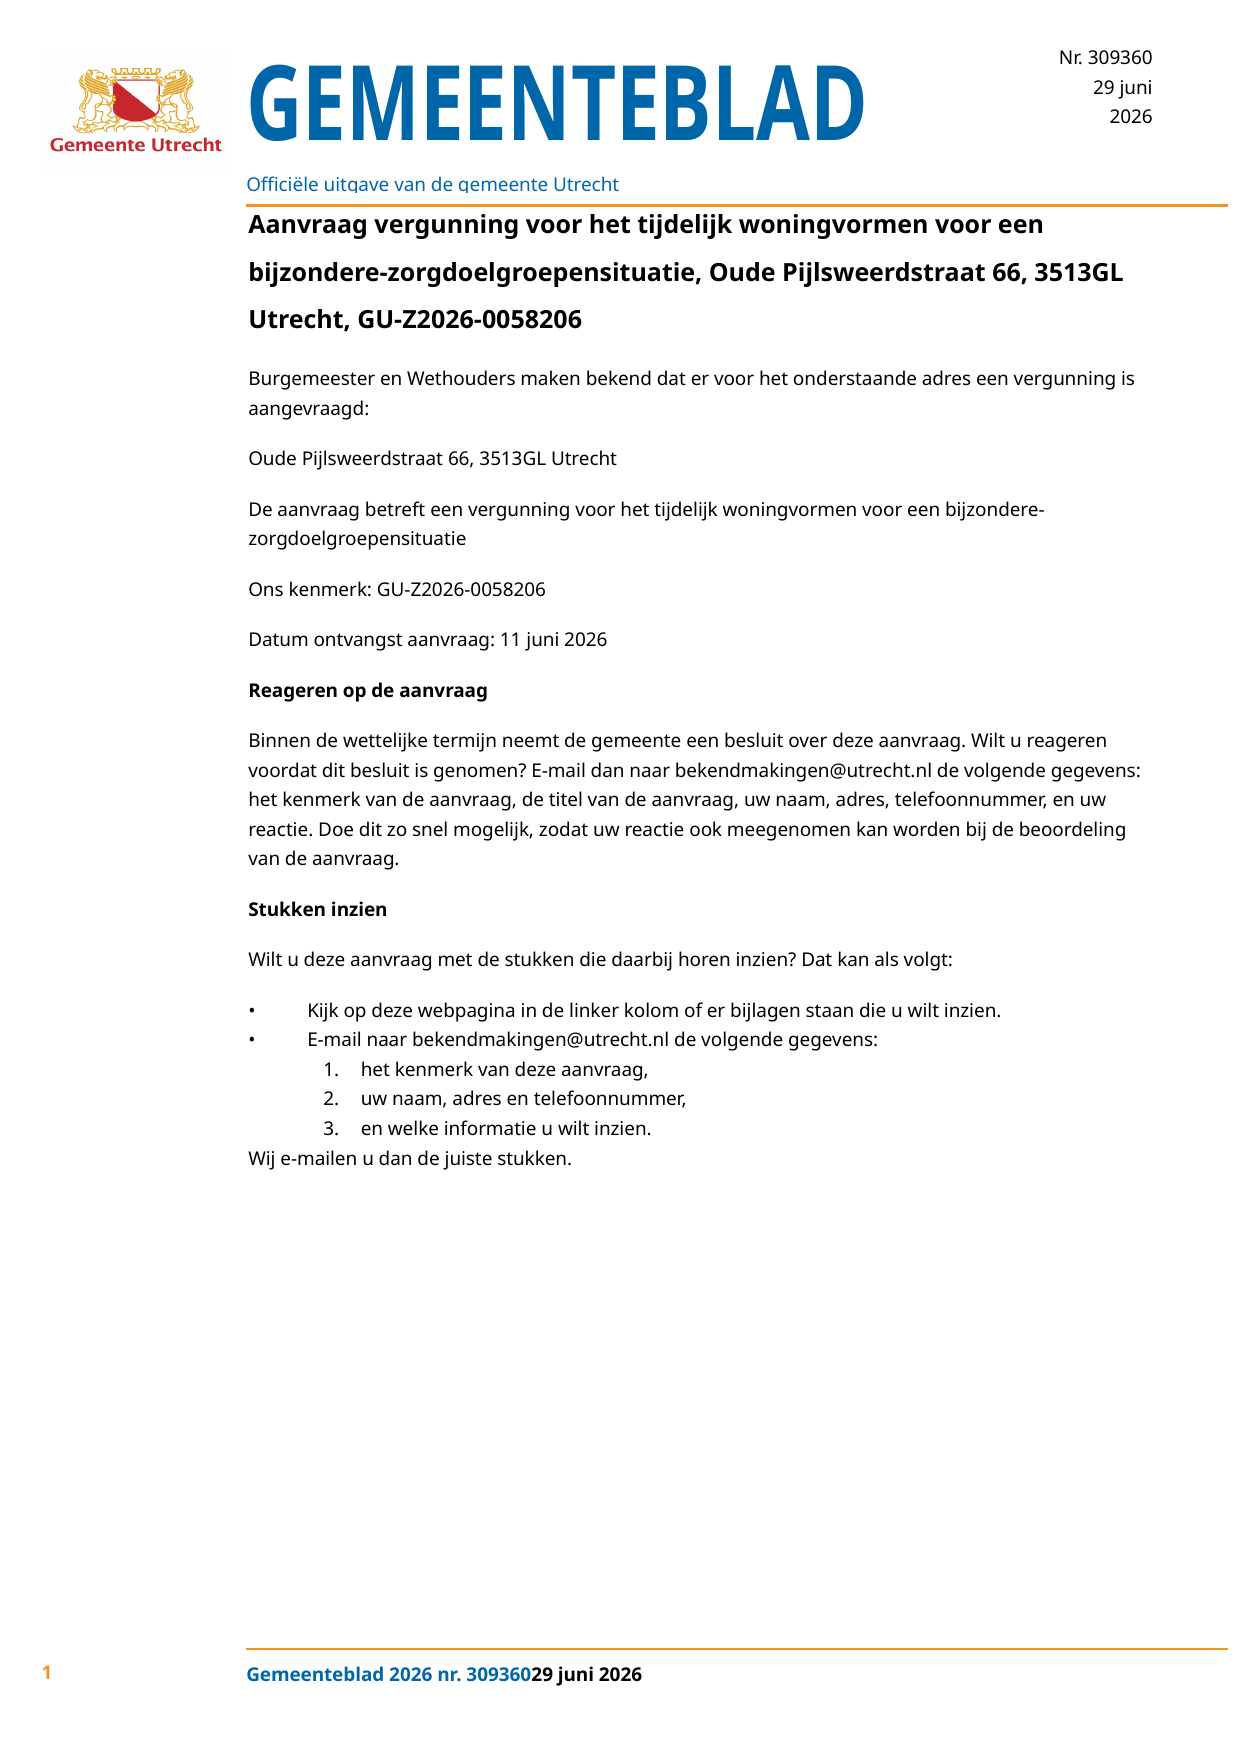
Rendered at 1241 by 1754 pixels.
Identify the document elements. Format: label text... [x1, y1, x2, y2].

list Kijk op deze webpagina in de linker kolom of er bijlagen staan die u wilt inzien. [248, 997, 1152, 1022]
text Reageren op de aanvraag [248, 677, 1152, 702]
list en welke informatie u wilt inzien. [323, 1115, 1152, 1141]
text Ons kenmerk: GU-Z2026-0058206 [248, 576, 1152, 602]
text Aanvraag vergunning voor het tijdelijk woningvormen voor een bijzondere-zorgdoelgroepensituatie, Oude Pijlsweerdstraat 66, 3513GL Utrecht, GU-Z2026-0058206 [248, 207, 1152, 336]
text Burgemeester en Wethouders maken bekend dat er voor het onderstaande adres een vergunning is aangevraagd: [248, 366, 1152, 421]
picture [41, 47, 231, 172]
text Datum ontvangst aanvraag: 11 juni 2026 [248, 626, 1152, 652]
text Stukken inzien [248, 896, 1152, 922]
text Wij e-mailen u dan de juiste stukken. [248, 1145, 1152, 1170]
text Wilt u deze aanvraag met de stukken die daarbij horen inzien? Dat kan als volgt: [248, 946, 1152, 972]
list E-mail naar bekendmakingen@utrecht.nl de volgende gegevens: [248, 1026, 1152, 1052]
list het kenmerk van deze aanvraag, [323, 1056, 1152, 1082]
text Binnen de wettelijke termijn neemt de gemeente een besluit over deze aanvraag. Wilt u reageren voordat dit besluit is genomen? E-mail dan naar bekendmakingen@utrecht.nl de volgende gegevens: het kenmerk van de aanvraag, de titel van de aanvraag, uw naam, adres, telefoonnummer, en uw reactie. Doe dit zo snel mogelijk, zodat uw reactie ook meegenomen kan worden bij de beoordeling van de aanvraag. [248, 727, 1152, 871]
text De aanvraag betreft een vergunning voor het tijdelijk woningvormen voor een bijzondere-zorgdoelgroepensituatie [248, 496, 1152, 551]
text Oude Pijlsweerdstraat 66, 3513GL Utrecht [248, 446, 1152, 471]
list uw naam, adres en telefoonnummer, [323, 1086, 1152, 1111]
